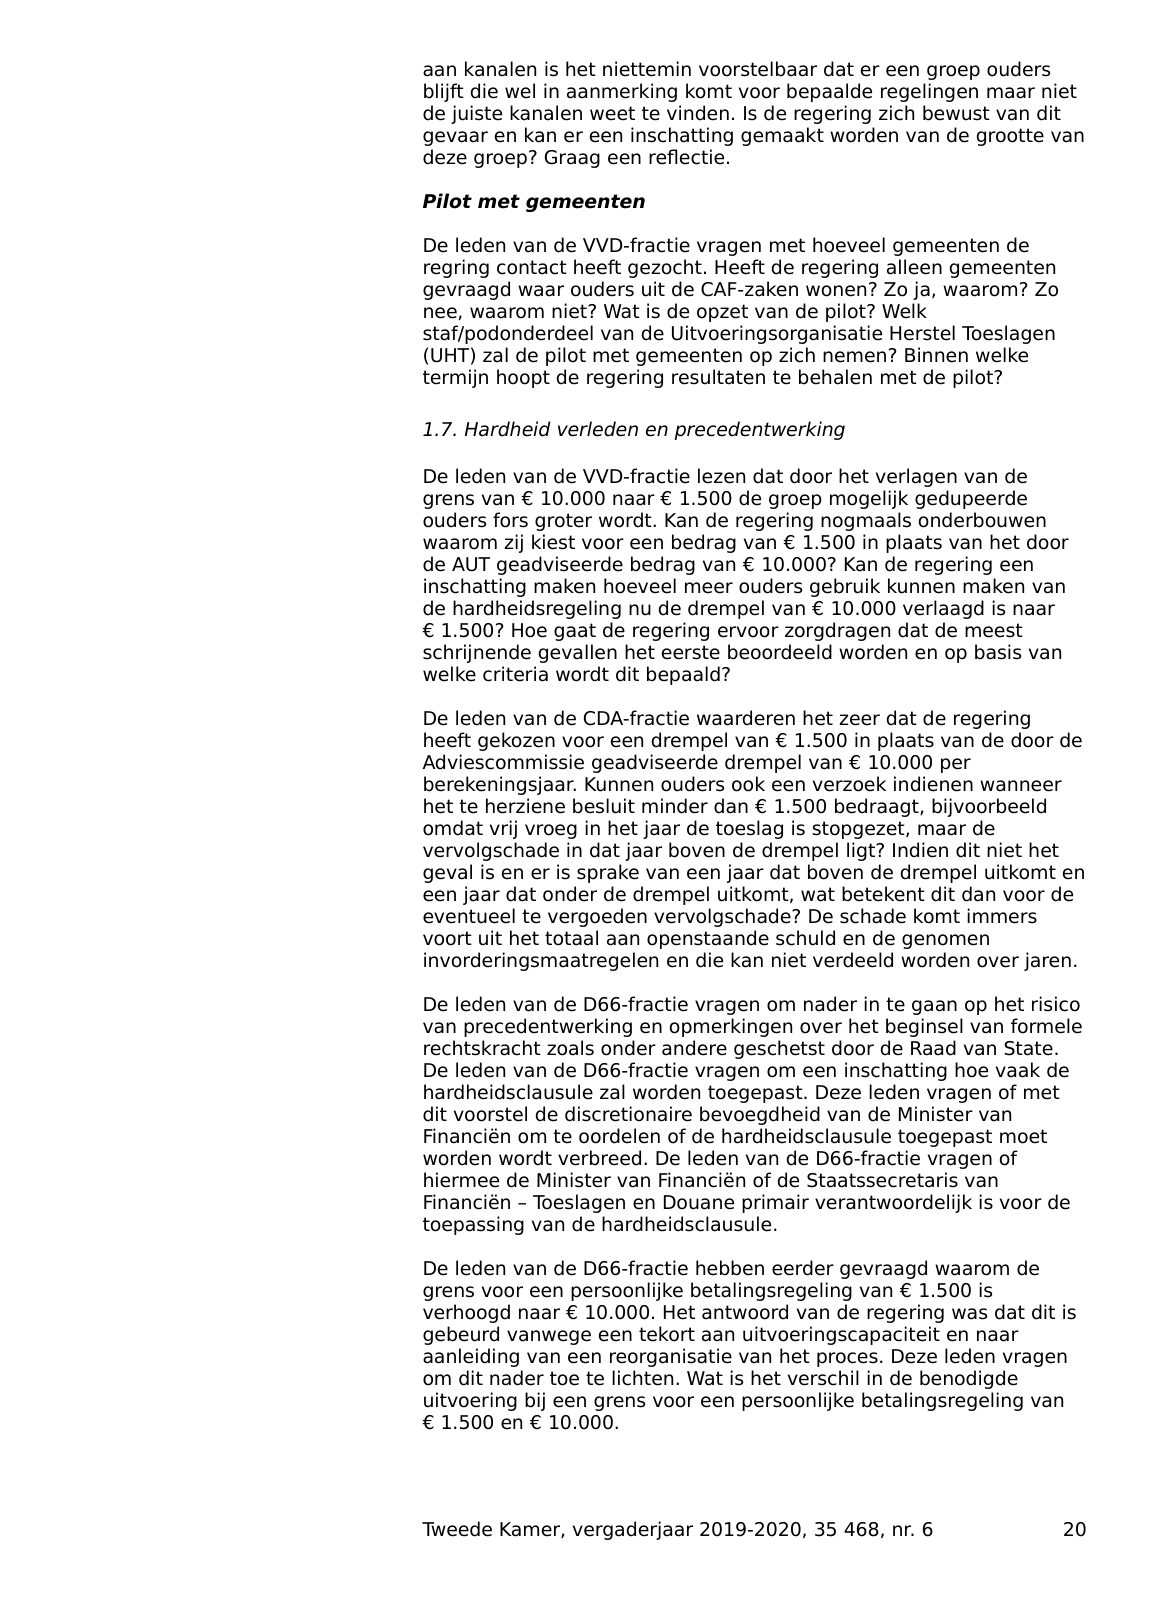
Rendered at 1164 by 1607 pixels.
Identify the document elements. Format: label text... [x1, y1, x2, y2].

text De leden van de D66-fractie hebben eerder gevraagd waarom de grens voor een persoonlijke betalingsregeling van € 1.500 is verhoogd naar € 10.000. Het antwoord van de regering was dat dit is gebeurd vanwege een tekort aan uitvoeringscapaciteit en naar aanleiding van een reorganisatie van het proces. Deze leden vragen om dit nader toe te lichten. Wat is het verschil in de benodigde uitvoering bij een grens voor een persoonlijke betalingsregeling van € 1.500 en € 10.000. [422, 1258, 1087, 1434]
text aan kanalen is het niettemin voorstelbaar dat er een groep ouders blijft die wel in aanmerking komt voor bepaalde regelingen maar niet de juiste kanalen weet te vinden. Is de regering zich bewust van dit gevaar en kan er een inschatting gemaakt worden van de grootte van deze groep? Graag een reflectie. [422, 59, 1087, 169]
text De leden van de CDA-fractie waarderen het zeer dat de regering heeft gekozen voor een drempel van € 1.500 in plaats van de door de Adviescommissie geadviseerde drempel van € 10.000 per berekeningsjaar. Kunnen ouders ook een verzoek indienen wanneer het te herziene besluit minder dan € 1.500 bedraagt, bijvoorbeeld omdat vrij vroeg in het jaar de toeslag is stopgezet, maar de vervolgschade in dat jaar boven de drempel ligt? Indien dit niet het geval is en er is sprake van een jaar dat boven de drempel uitkomt en een jaar dat onder de drempel uitkomt, wat betekent dit dan voor de eventueel te vergoeden vervolgschade? De schade komt immers voort uit het totaal aan openstaande schuld en de genomen invorderingsmaatregelen en die kan niet verdeeld worden over jaren. [422, 708, 1087, 972]
text De leden van de VVD-fractie lezen dat door het verlagen van de grens van € 10.000 naar € 1.500 de groep mogelijk gedupeerde ouders fors groter wordt. Kan de regering nogmaals onderbouwen waarom zij kiest voor een bedrag van € 1.500 in plaats van het door de AUT geadviseerde bedrag van € 10.000? Kan de regering een inschatting maken hoeveel meer ouders gebruik kunnen maken van de hardheidsregeling nu de drempel van € 10.000 verlaagd is naar € 1.500? Hoe gaat de regering ervoor zorgdragen dat de meest schrijnende gevallen het eerste beoordeeld worden en op basis van welke criteria wordt dit bepaald? [422, 466, 1087, 686]
subtitle 1.7. Hardheid verleden en precedentwerking [422, 419, 1087, 441]
text De leden van de VVD-fractie vragen met hoeveel gemeenten de regring contact heeft gezocht. Heeft de regering alleen gemeenten gevraagd waar ouders uit de CAF-zaken wonen? Zo ja, waarom? Zo nee, waarom niet? Wat is de opzet van de pilot? Welk staf/podonderdeel van de Uitvoeringsorganisatie Herstel Toeslagen (UHT) zal de pilot met gemeenten op zich nemen? Binnen welke termijn hoopt de regering resultaten te behalen met de pilot? [422, 235, 1087, 389]
text De leden van de D66-fractie vragen om nader in te gaan op het risico van precedentwerking en opmerkingen over het beginsel van formele rechtskracht zoals onder andere geschetst door de Raad van State. De leden van de D66-fractie vragen om een inschatting hoe vaak de hardheidsclausule zal worden toegepast. Deze leden vragen of met dit voorstel de discretionaire bevoegdheid van de Minister van Financiën om te oordelen of de hardheidsclausule toegepast moet worden wordt verbreed. De leden van de D66-fractie vragen of hiermee de Minister van Financiën of de Staatssecretaris van Financiën – Toeslagen en Douane primair verantwoordelijk is voor de toepassing van de hardheidsclausule. [422, 994, 1087, 1236]
subtitle Pilot met gemeenten [422, 191, 1087, 213]
